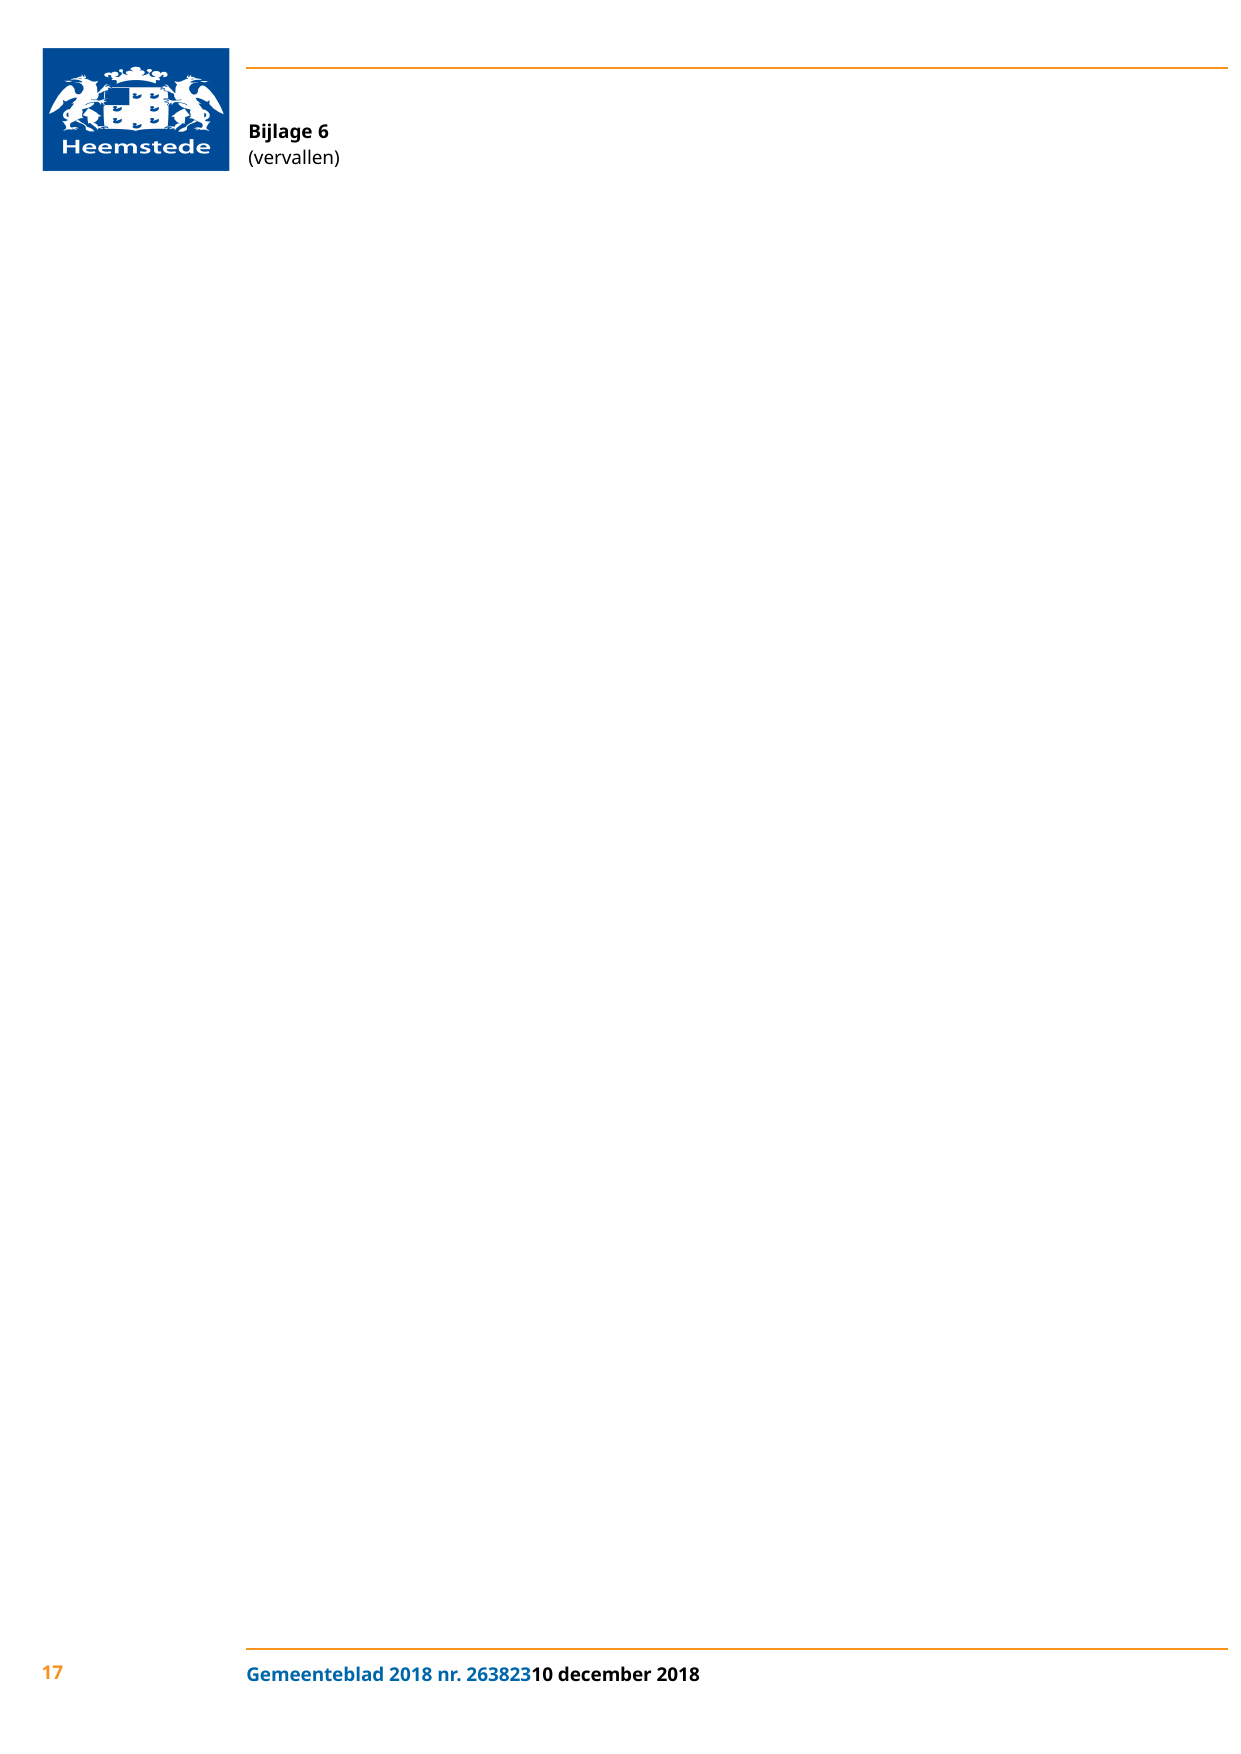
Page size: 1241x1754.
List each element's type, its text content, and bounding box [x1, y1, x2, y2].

text (vervallen) [248, 144, 1152, 170]
text Bijlage 6 [248, 116, 1152, 144]
picture [41, 47, 231, 172]
